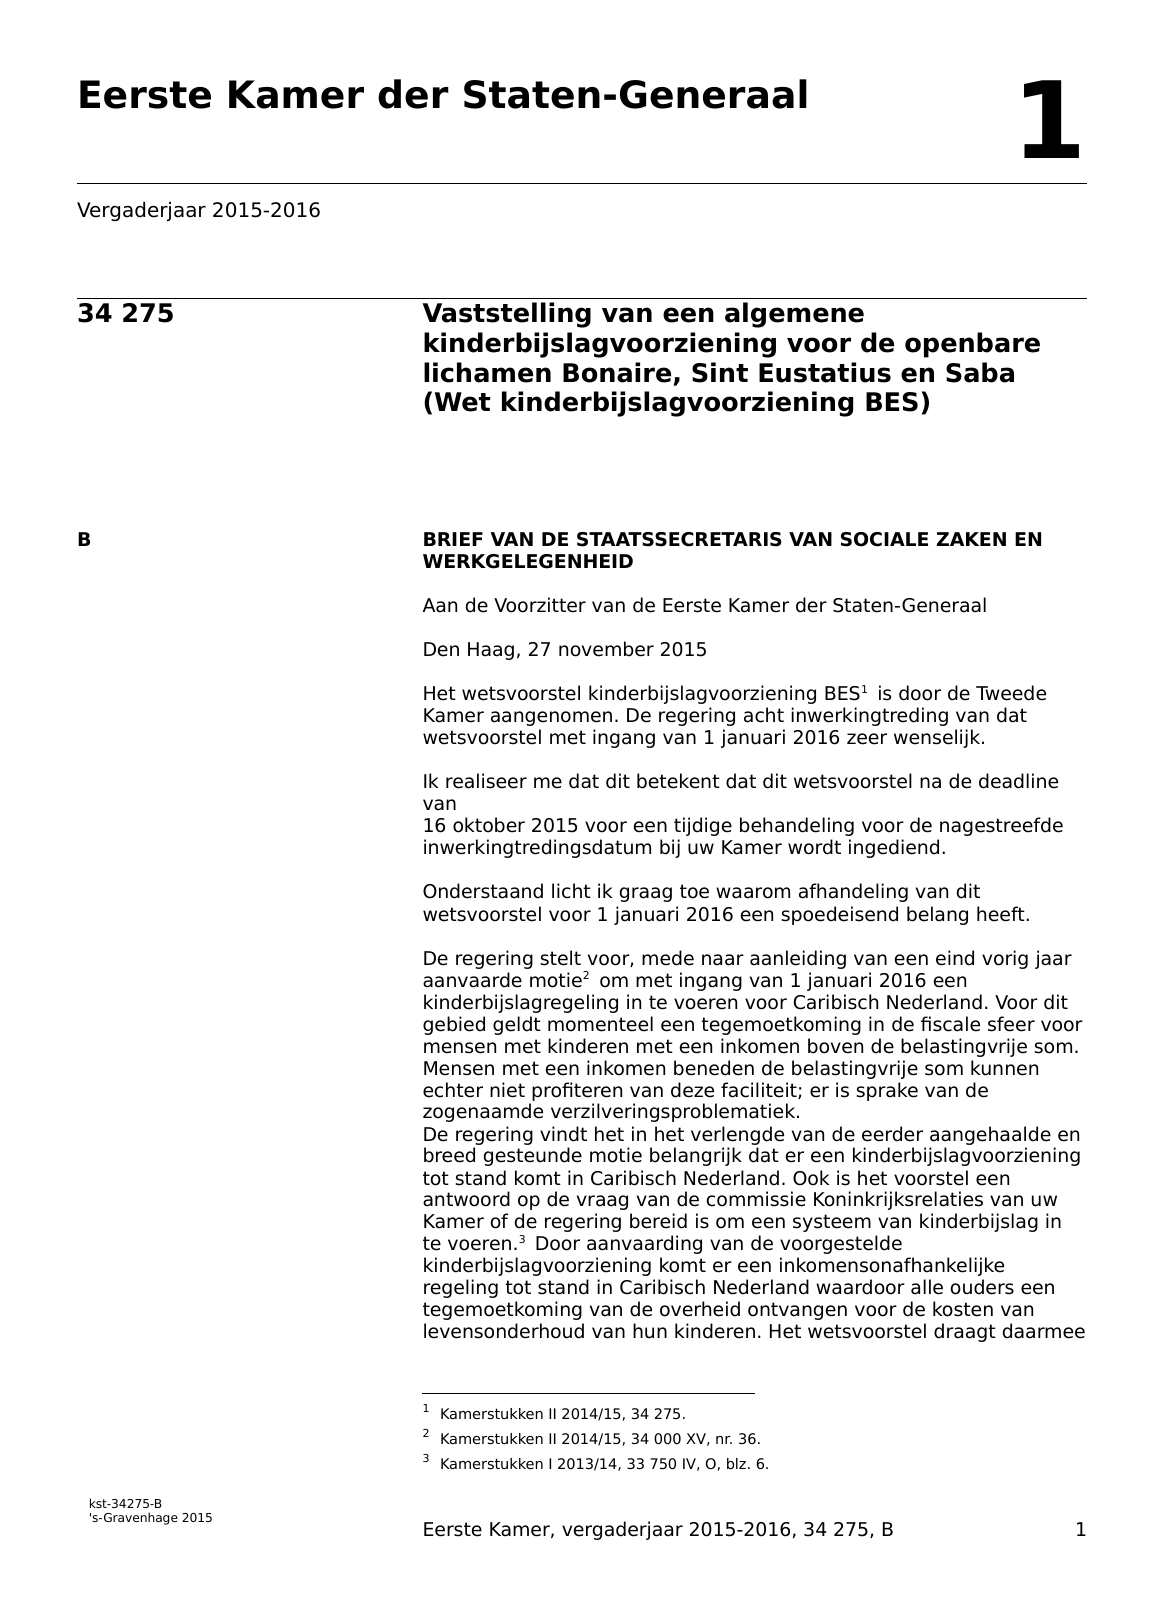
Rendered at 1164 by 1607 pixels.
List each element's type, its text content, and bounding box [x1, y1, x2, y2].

text Kamerstukken II 2014/15, 34 275. [422, 1402, 1087, 1424]
text Aan de Voorzitter van de Eerste Kamer der Staten-Generaal [422, 595, 1087, 617]
text Kamerstukken II 2014/15, 34 000 XV, nr. 36. [422, 1427, 1087, 1449]
subtitle B BRIEF VAN DE STAATSSECRETARIS VAN SOCIALE ZAKEN EN WERKGELEGENHEID [77, 529, 1087, 573]
text Kamerstukken I 2013/14, 33 750 IV, O, blz. 6. [422, 1452, 1087, 1474]
table_header Eerste Kamer der Staten-Generaal [77, 59, 886, 183]
table_header 1 [886, 59, 1087, 183]
text Het wetsvoorstel kinderbijslagvoorziening BES is door de Tweede Kamer aangenomen. De regering acht inwerkingtreding van dat wetsvoorstel met ingang van 1 januari 2016 zeer wenselijk. [422, 683, 1087, 749]
text kst-34275-B [88, 1497, 323, 1511]
text 's-Gravenhage 2015 [88, 1511, 323, 1525]
text Ik realiseer me dat dit betekent dat dit wetsvoorstel na de deadline van [422, 771, 1087, 815]
text Den Haag, 27 november 2015 [422, 639, 1087, 661]
text De regering vindt het in het verlengde van de eerder aangehaalde en breed gesteunde motie belangrijk dat er een kinderbijslagvoorziening tot stand komt in Caribisch Nederland. Ook is het voorstel een antwoord op de vraag van de commissie Koninkrijksrelaties van uw Kamer of de regering bereid is om een systeem van kinderbijslag in te voeren. Door aanvaarding van de voorgestelde kinderbijslagvoorziening komt er een inkomensonafhankelijke regeling tot stand in Caribisch Nederland waardoor alle ouders een tegemoetkoming van de overheid ontvangen voor de kosten van levensonderhoud van hun kinderen. Het wetsvoorstel draagt daarmee [422, 1123, 1087, 1343]
text Onderstaand licht ik graag toe waarom afhandeling van dit wetsvoorstel voor 1 januari 2016 een spoedeisend belang heeft. [422, 881, 1087, 925]
table_cell Vergaderjaar 2015-2016 [77, 184, 1087, 298]
text De regering stelt voor, mede naar aanleiding van een eind vorig jaar aanvaarde motie om met ingang van 1 januari 2016 een kinderbijslagregeling in te voeren voor Caribisch Nederland. Voor dit gebied geldt momenteel een tegemoetkoming in de fiscale sfeer voor mensen met kinderen met een inkomen boven de belastingvrije som. Mensen met een inkomen beneden de belastingvrije som kunnen echter niet profiteren van deze faciliteit; er is sprake van de zogenaamde verzilveringsproblematiek. [422, 948, 1087, 1123]
text 16 oktober 2015 voor een tijdige behandeling voor de nagestreefde inwerkingtredingsdatum bij uw Kamer wordt ingediend. [422, 815, 1087, 859]
subtitle 34 275 Vaststelling van een algemene kinderbijslagvoorziening voor de openbare lichamen Bonaire, Sint Eustatius en Saba (Wet kinderbijslagvoorziening BES) [77, 299, 1087, 418]
